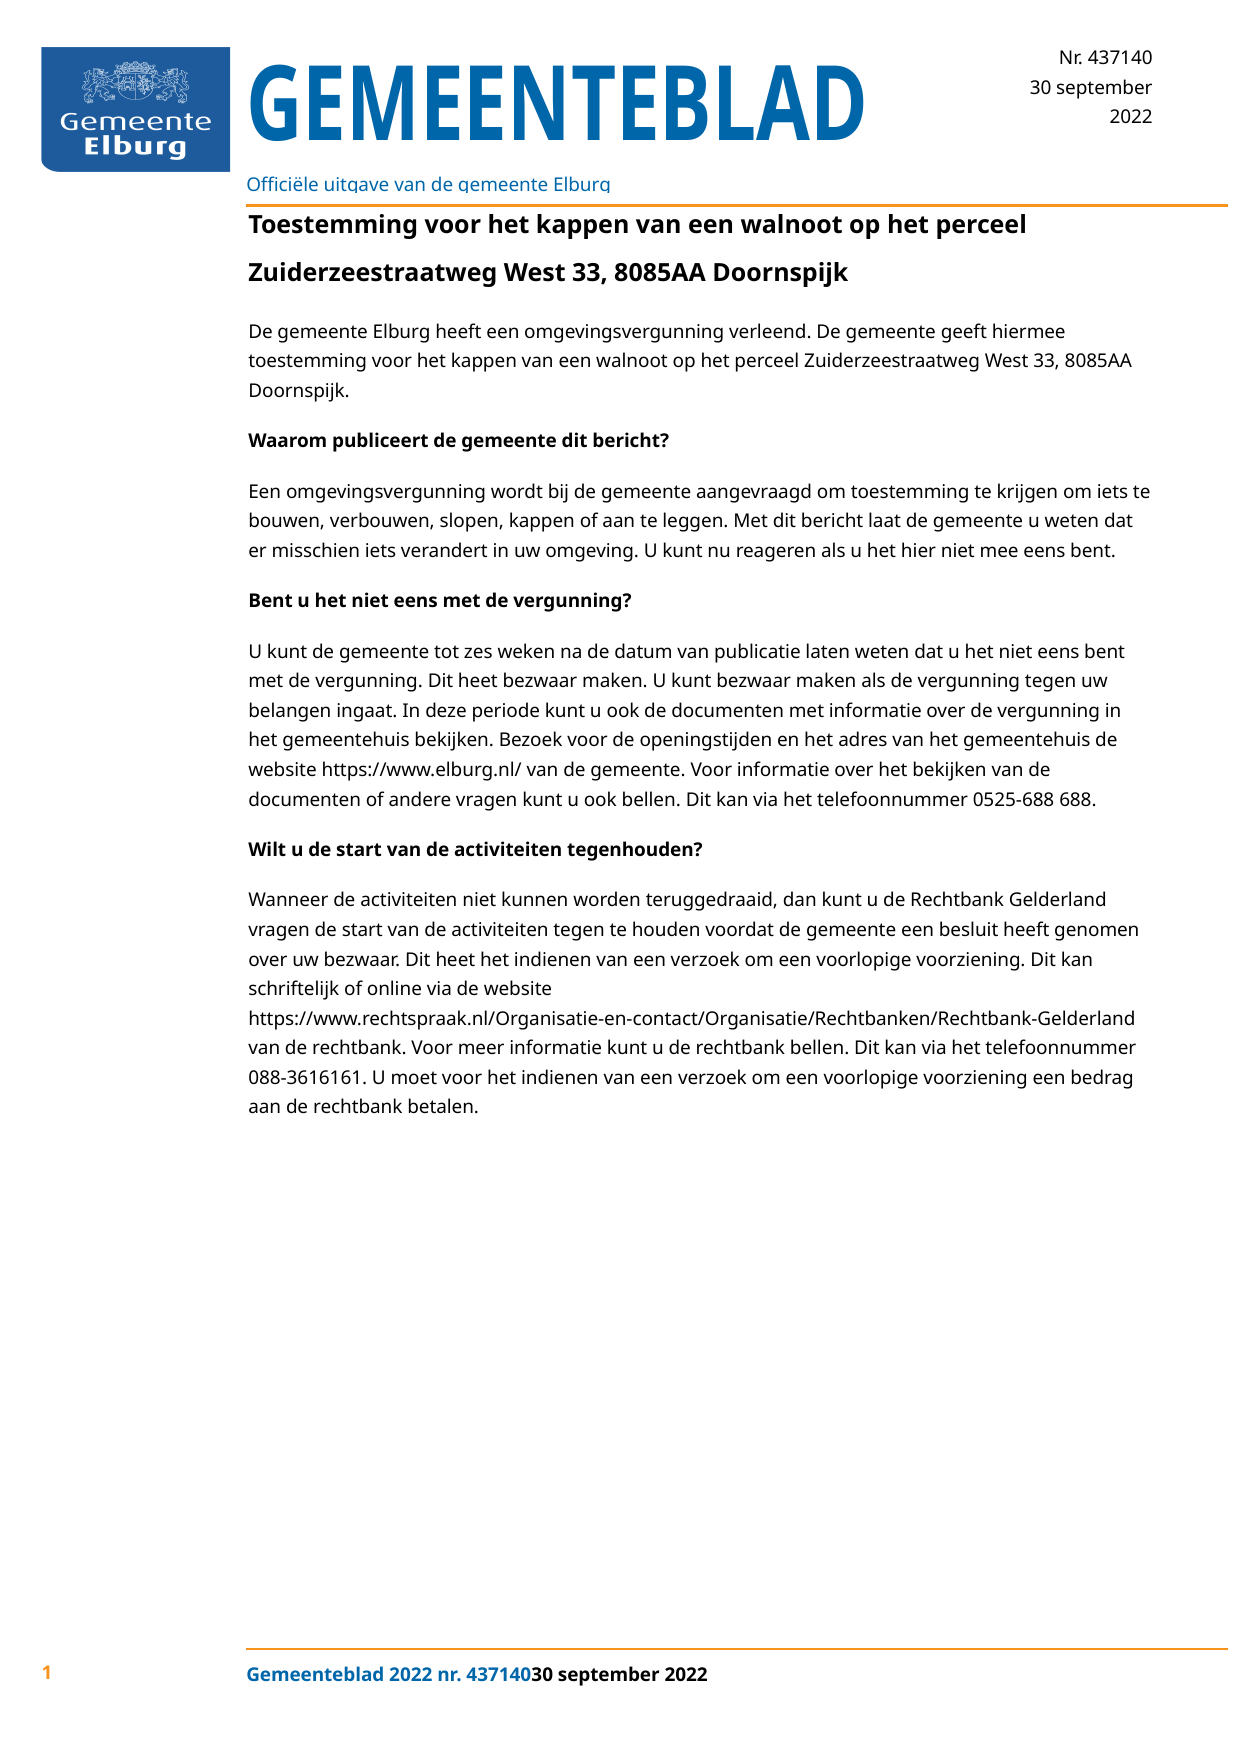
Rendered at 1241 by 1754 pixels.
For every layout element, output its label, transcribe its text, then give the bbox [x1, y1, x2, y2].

text Waarom publiceert de gemeente dit bericht? [248, 427, 1152, 453]
text De gemeente Elburg heeft een omgevingsvergunning verleend. De gemeente geeft hiermee toestemming voor het kappen van een walnoot op het perceel Zuiderzeestraatweg West 33, 8085AA Doornspijk. [248, 318, 1152, 403]
text Wanneer de activiteiten niet kunnen worden teruggedraaid, dan kunt u de Rechtbank Gelderland vragen de start van de activiteiten tegen te houden voordat de gemeente een besluit heeft genomen over uw bezwaar. Dit heet het indienen van een verzoek om een voorlopige voorziening. Dit kan schriftelijk of online via de website https://www.rechtspraak.nl/Organisatie-en-contact/Organisatie/Rechtbanken/Rechtbank-Gelderland van de rechtbank. Voor meer informatie kunt u de rechtbank bellen. Dit kan via het telefoonnummer 088-3616161. U moet voor het indienen van een verzoek om een voorlopige voorziening een bedrag aan de rechtbank betalen. [248, 887, 1152, 1119]
text Toestemming voor het kappen van een walnoot op het perceel Zuiderzeestraatweg West 33, 8085AA Doornspijk [248, 207, 1152, 288]
text Bent u het niet eens met de vergunning? [248, 587, 1152, 613]
text Wilt u de start van de activiteiten tegenhouden? [248, 836, 1152, 862]
picture [41, 47, 231, 172]
text Een omgevingsvergunning wordt bij de gemeente aangevraagd om toestemming te krijgen om iets te bouwen, verbouwen, slopen, kappen of aan te leggen. Met dit bericht laat de gemeente u weten dat er misschien iets verandert in uw omgeving. U kunt nu reageren als u het hier niet mee eens bent. [248, 478, 1152, 563]
text U kunt de gemeente tot zes weken na de datum van publicatie laten weten dat u het niet eens bent met de vergunning. Dit heet bezwaar maken. U kunt bezwaar maken als de vergunning tegen uw belangen ingaat. In deze periode kunt u ook de documenten met informatie over de vergunning in het gemeentehuis bekijken. Bezoek voor de openingstijden en het adres van het gemeentehuis de website https://www.elburg.nl/ van de gemeente. Voor informatie over het bekijken van de documenten of andere vragen kunt u ook bellen. Dit kan via het telefoonnummer 0525-688 688. [248, 638, 1152, 812]
